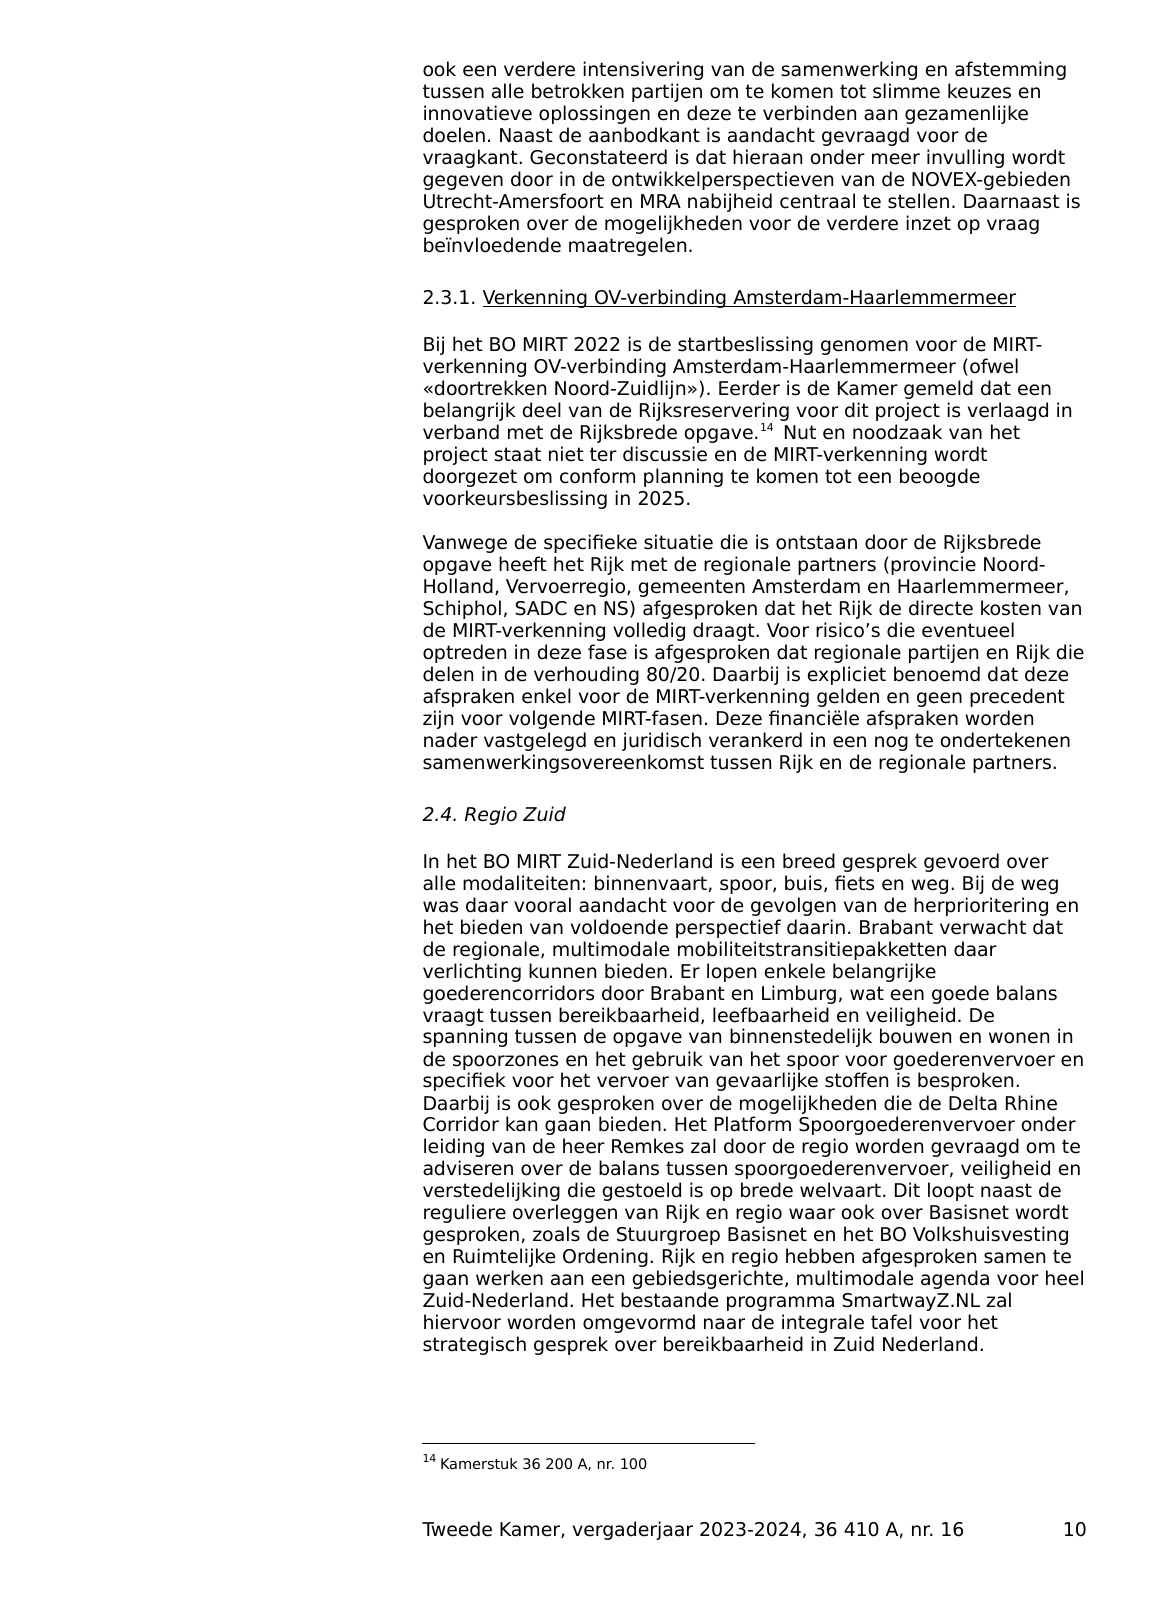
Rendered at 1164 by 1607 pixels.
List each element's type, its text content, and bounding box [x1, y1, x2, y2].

text In het BO MIRT Zuid-Nederland is een breed gesprek gevoerd over alle modaliteiten: binnenvaart, spoor, buis, fiets en weg. Bij de weg was daar vooral aandacht voor de gevolgen van de herprioritering en het bieden van voldoende perspectief daarin. Brabant verwacht dat de regionale, multimodale mobiliteitstransitiepakketten daar verlichting kunnen bieden. Er lopen enkele belangrijke goederencorridors door Brabant en Limburg, wat een goede balans vraagt tussen bereikbaarheid, leefbaarheid en veiligheid. De spanning tussen de opgave van binnenstedelijk bouwen en wonen in de spoorzones en het gebruik van het spoor voor goederenvervoer en specifiek voor het vervoer van gevaarlijke stoffen is besproken. Daarbij is ook gesproken over de mogelijkheden die de Delta Rhine Corridor kan gaan bieden. Het Platform Spoorgoederenvervoer onder leiding van de heer Remkes zal door de regio worden gevraagd om te adviseren over de balans tussen spoorgoederenvervoer, veiligheid en verstedelijking die gestoeld is op brede welvaart. Dit loopt naast de reguliere overleggen van Rijk en regio waar ook over Basisnet wordt gesproken, zoals de Stuurgroep Basisnet en het BO Volkshuisvesting en Ruimtelijke Ordening. Rijk en regio hebben afgesproken samen te gaan werken aan een gebiedsgerichte, multimodale agenda voor heel Zuid-Nederland. Het bestaande programma SmartwayZ.NL zal hiervoor worden omgevormd naar de integrale tafel voor het strategisch gesprek over bereikbaarheid in Zuid Nederland. [422, 851, 1087, 1356]
text Vanwege de specifieke situatie die is ontstaan door de Rijksbrede opgave heeft het Rijk met de regionale partners (provincie Noord-Holland, Vervoerregio, gemeenten Amsterdam en Haarlemmermeer, Schiphol, SADC en NS) afgesproken dat het Rijk de directe kosten van de MIRT-verkenning volledig draagt. Voor risico’s die eventueel optreden in deze fase is afgesproken dat regionale partijen en Rijk die delen in de verhouding 80/20. Daarbij is expliciet benoemd dat deze afspraken enkel voor de MIRT-verkenning gelden en geen precedent zijn voor volgende MIRT-fasen. Deze financiële afspraken worden nader vastgelegd en juridisch verankerd in een nog te ondertekenen samenwerkingsovereenkomst tussen Rijk en de regionale partners. [422, 532, 1087, 774]
text ook een verdere intensivering van de samenwerking en afstemming tussen alle betrokken partijen om te komen tot slimme keuzes en innovatieve oplossingen en deze te verbinden aan gezamenlijke doelen. Naast de aanbodkant is aandacht gevraagd voor de vraagkant. Geconstateerd is dat hieraan onder meer invulling wordt gegeven door in de ontwikkelperspectieven van de NOVEX-gebieden Utrecht-Amersfoort en MRA nabijheid centraal te stellen. Daarnaast is gesproken over de mogelijkheden voor de verdere inzet op vraag beïnvloedende maatregelen. [422, 59, 1087, 257]
subtitle 2.4. Regio Zuid [422, 804, 1087, 826]
text Kamerstuk 36 200 A, nr. 100 [422, 1452, 1087, 1474]
text Bij het BO MIRT 2022 is de startbeslissing genomen voor de MIRT-verkenning OV-verbinding Amsterdam-Haarlemmermeer (ofwel «doortrekken Noord-Zuidlijn»). Eerder is de Kamer gemeld dat een belangrijk deel van de Rijksreservering voor dit project is verlaagd in verband met de Rijksbrede opgave. Nut en noodzaak van het project staat niet ter discussie en de MIRT-verkenning wordt doorgezet om conform planning te komen tot een beoogde voorkeursbeslissing in 2025. [422, 334, 1087, 510]
subtitle 2.3.1. Verkenning OV-verbinding Amsterdam-Haarlemmermeer [422, 287, 1087, 309]
